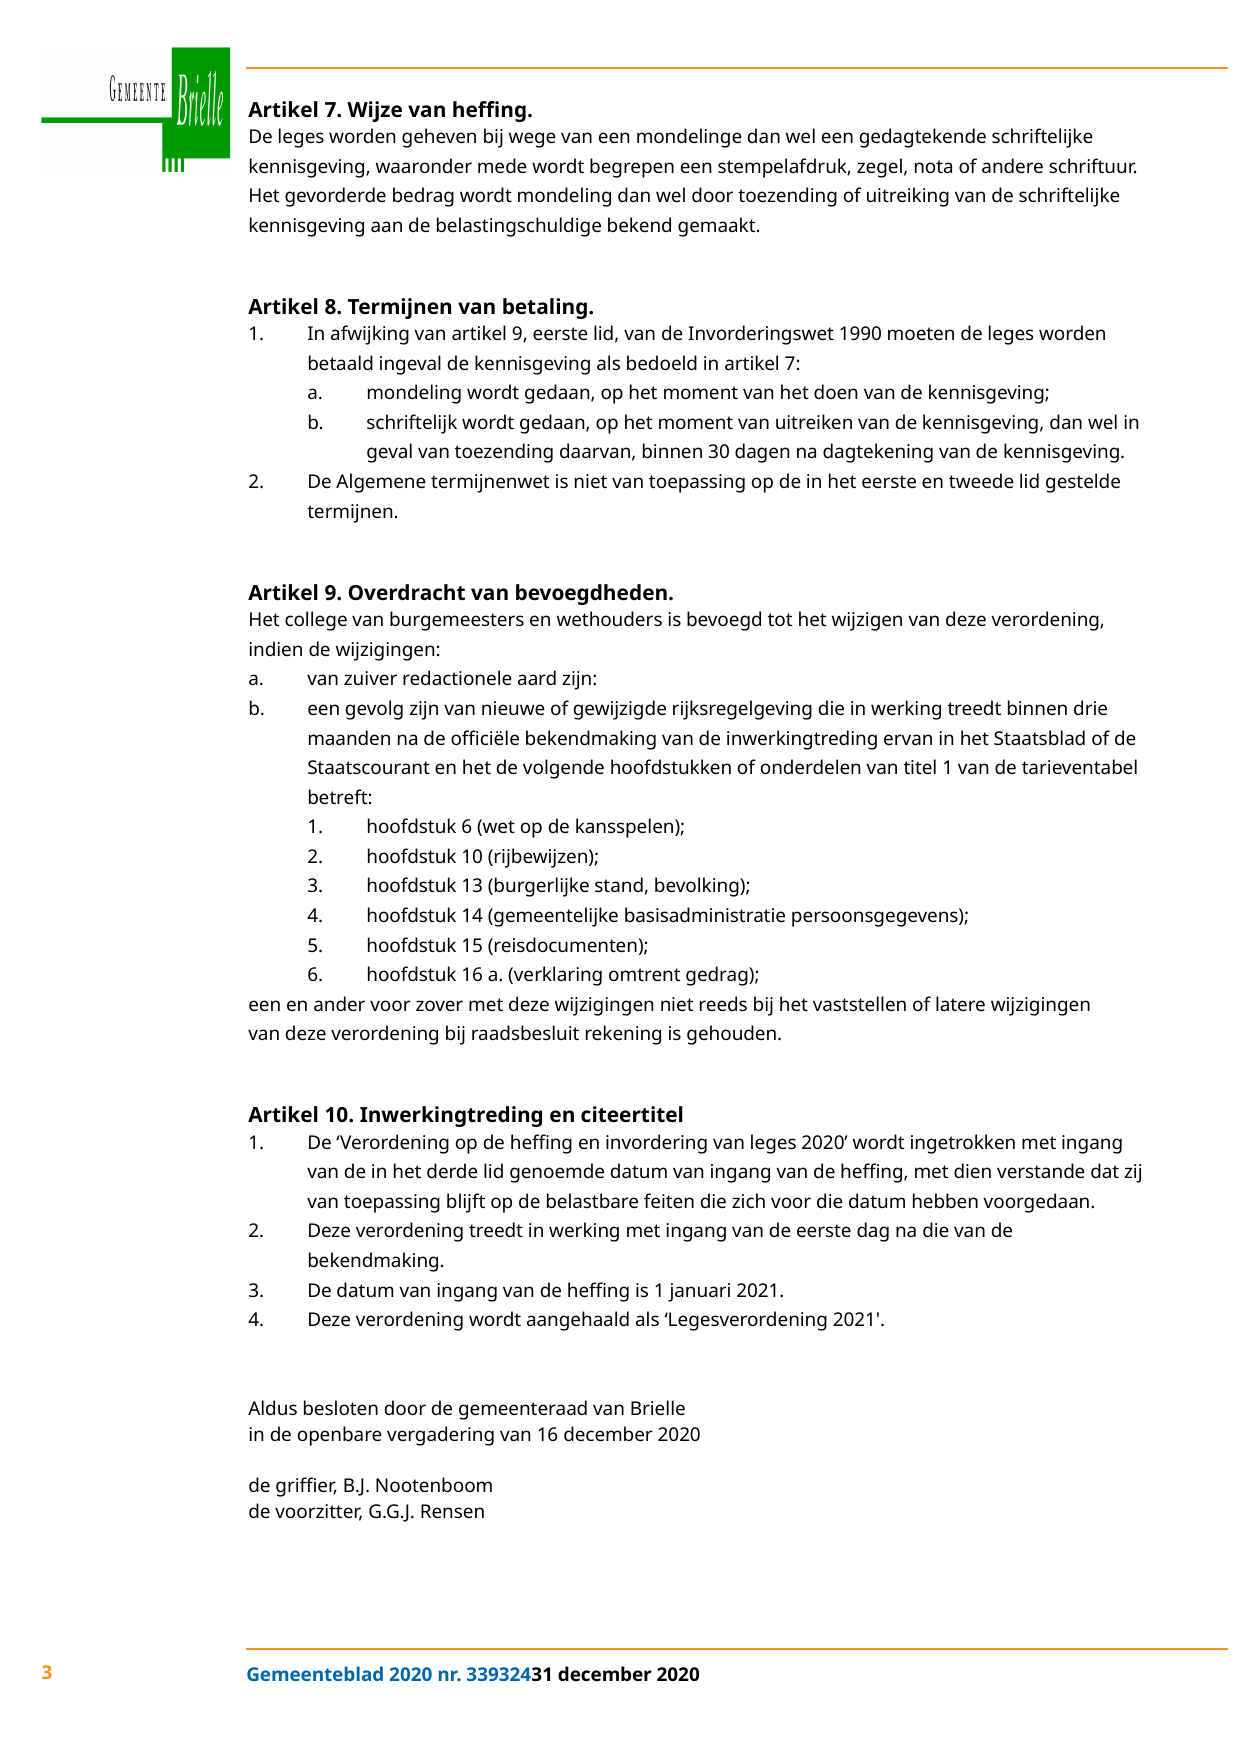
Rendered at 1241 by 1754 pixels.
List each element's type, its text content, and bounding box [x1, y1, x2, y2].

list hoofdstuk 13 (burgerlijke stand, bevolking); [307, 873, 1152, 898]
text Artikel 7. Wijze van heffing. [248, 95, 1152, 123]
text indien de wijzigingen: [248, 636, 1152, 662]
list hoofdstuk 16 a. (verklaring omtrent gedrag); [307, 961, 1152, 987]
list hoofdstuk 10 (rijbewijzen); [307, 843, 1152, 869]
text van deze verordening bij raadsbesluit rekening is gehouden. [248, 1021, 1152, 1046]
text Artikel 10. Inwerkingtreding en citeertitel [248, 1101, 1152, 1129]
list De datum van ingang van de heffing is 1 januari 2021. [248, 1277, 1152, 1303]
text in de openbare vergadering van 16 december 2020 [248, 1421, 1152, 1447]
picture [41, 47, 231, 172]
list De ‘Verordening op de heffing en invordering van leges 2020’ wordt ingetrokken met ingang van de in het derde lid genoemde datum van ingang van de heffing, met dien verstande dat zij van toepassing blijft op de belastbare feiten die zich voor die datum hebben voorgedaan. [248, 1129, 1152, 1214]
list schriftelijk wordt gedaan, op het moment van uitreiken van de kennisgeving, dan wel in geval van toezending daarvan, binnen 30 dagen na dagtekening van de kennisgeving. [307, 409, 1152, 464]
list In afwijking van artikel 9, eerste lid, van de Invorderingswet 1990 moeten de leges worden betaald ingeval de kennisgeving als bedoeld in artikel 7: [248, 320, 1152, 376]
list een gevolg zijn van nieuwe of gewijzigde rijksregelgeving die in werking treedt binnen drie maanden na de officiële bekendmaking van de inwerkingtreding ervan in het Staatsblad of de Staatscourant en het de volgende hoofdstukken of onderdelen van titel 1 van de tarieventabel betreft: [248, 695, 1152, 809]
text Aldus besloten door de gemeenteraad van Brielle [248, 1395, 1152, 1421]
list hoofdstuk 6 (wet op de kansspelen); [307, 813, 1152, 839]
list hoofdstuk 14 (gemeentelijke basisadministratie persoonsgegevens); [307, 902, 1152, 928]
text de voorzitter, G.G.J. Rensen [248, 1498, 1152, 1524]
list mondeling wordt gedaan, op het moment van het doen van de kennisgeving; [307, 379, 1152, 405]
text Artikel 9. Overdracht van bevoegdheden. [248, 578, 1152, 606]
text Artikel 8. Termijnen van betaling. [248, 292, 1152, 320]
text De leges worden geheven bij wege van een mondelinge dan wel een gedagtekende schriftelijke kennisgeving, waaronder mede wordt begrepen een stempelafdruk, zegel, nota of andere schriftuur. Het gevorderde bedrag wordt mondeling dan wel door toezending of uitreiking van de schriftelijke kennisgeving aan de belastingschuldige bekend gemaakt. [248, 123, 1152, 238]
list hoofdstuk 15 (reisdocumenten); [307, 932, 1152, 957]
text de griffier, B.J. Nootenboom [248, 1472, 1152, 1498]
list De Algemene termijnenwet is niet van toepassing op de in het eerste en tweede lid gestelde termijnen. [248, 468, 1152, 524]
text een en ander voor zover met deze wijzigingen niet reeds bij het vaststellen of latere wijzigingen [248, 991, 1152, 1017]
text Het college van burgemeesters en wethouders is bevoegd tot het wijzigen van deze verordening, [248, 606, 1152, 632]
list Deze verordening treedt in werking met ingang van de eerste dag na die van de bekendmaking. [248, 1218, 1152, 1273]
list Deze verordening wordt aangehaald als ‘Legesverordening 2021'. [248, 1306, 1152, 1332]
list van zuiver redactionele aard zijn: [248, 666, 1152, 691]
